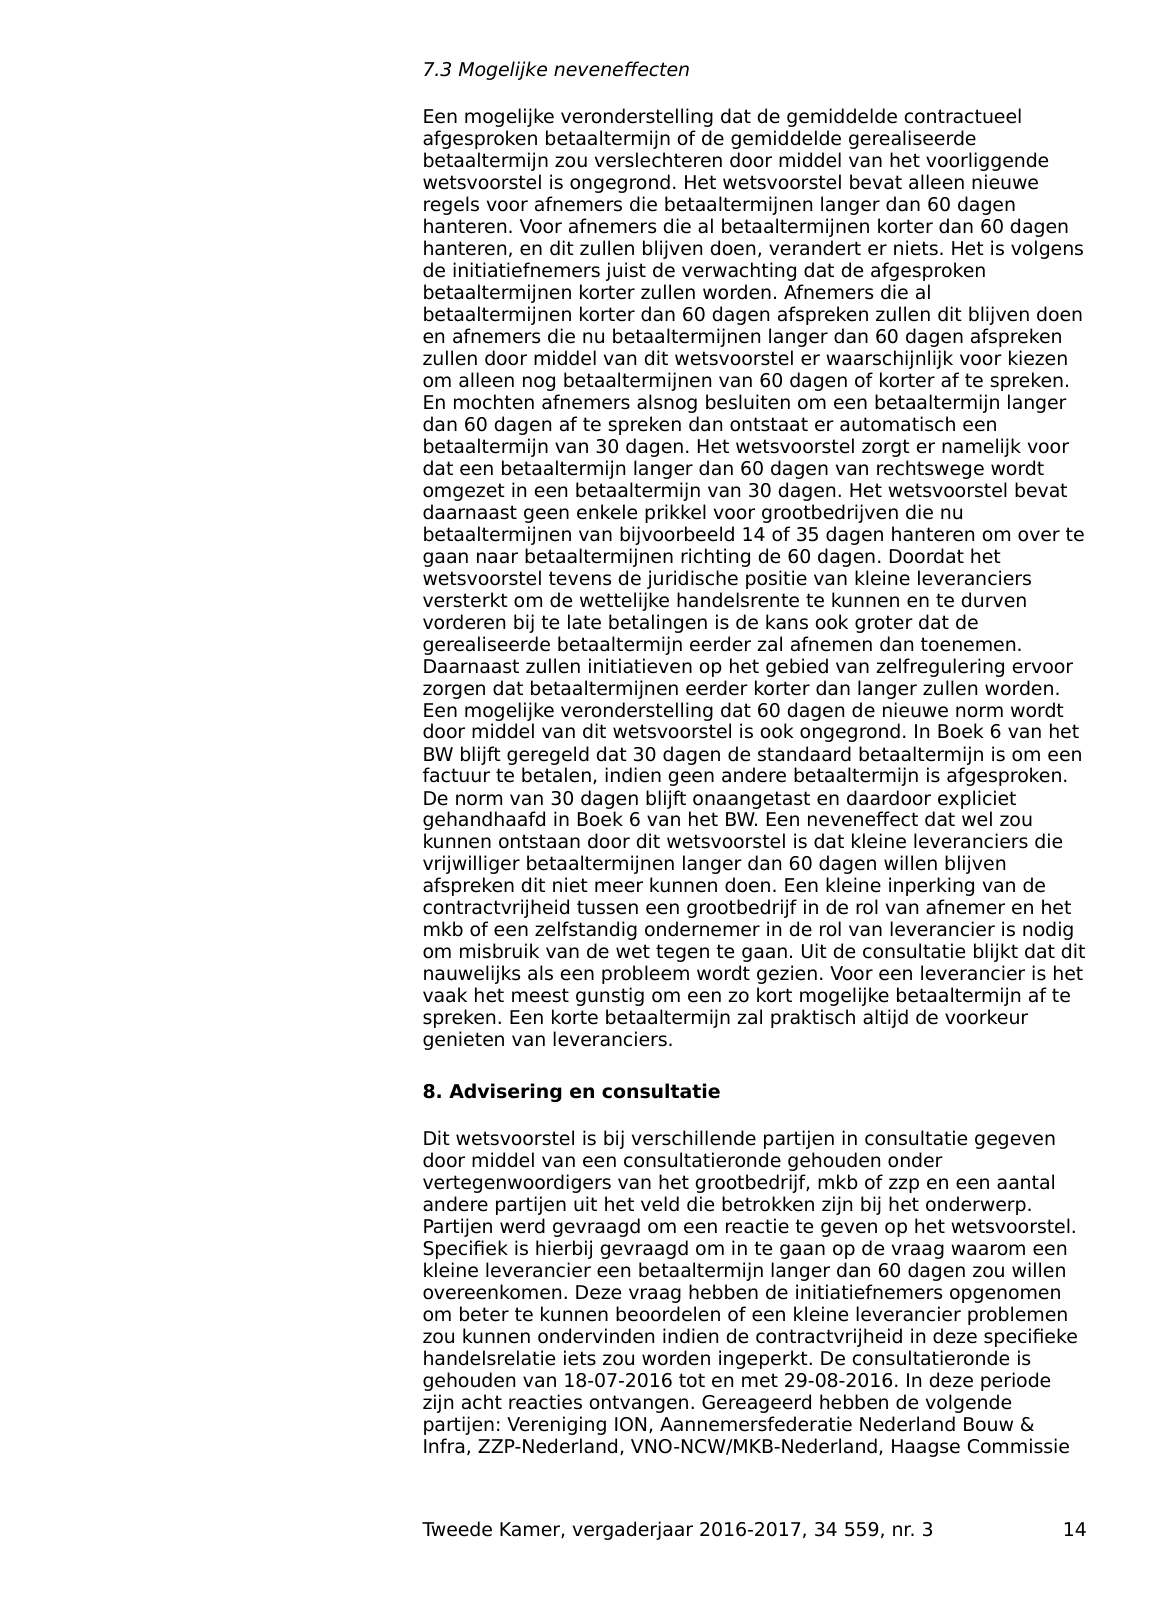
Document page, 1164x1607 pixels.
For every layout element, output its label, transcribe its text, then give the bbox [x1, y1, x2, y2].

subtitle 7.3 Mogelijke neveneffecten [422, 59, 1087, 81]
text Een mogelijke veronderstelling dat de gemiddelde contractueel afgesproken betaaltermijn of de gemiddelde gerealiseerde betaaltermijn zou verslechteren door middel van het voorliggende wetsvoorstel is ongegrond. Het wetsvoorstel bevat alleen nieuwe regels voor afnemers die betaaltermijnen langer dan 60 dagen hanteren. Voor afnemers die al betaaltermijnen korter dan 60 dagen hanteren, en dit zullen blijven doen, verandert er niets. Het is volgens de initiatiefnemers juist de verwachting dat de afgesproken betaaltermijnen korter zullen worden. Afnemers die al betaaltermijnen korter dan 60 dagen afspreken zullen dit blijven doen en afnemers die nu betaaltermijnen langer dan 60 dagen afspreken zullen door middel van dit wetsvoorstel er waarschijnlijk voor kiezen om alleen nog betaaltermijnen van 60 dagen of korter af te spreken. En mochten afnemers alsnog besluiten om een betaaltermijn langer dan 60 dagen af te spreken dan ontstaat er automatisch een betaaltermijn van 30 dagen. Het wetsvoorstel zorgt er namelijk voor dat een betaaltermijn langer dan 60 dagen van rechtswege wordt omgezet in een betaaltermijn van 30 dagen. Het wetsvoorstel bevat daarnaast geen enkele prikkel voor grootbedrijven die nu betaaltermijnen van bijvoorbeeld 14 of 35 dagen hanteren om over te gaan naar betaaltermijnen richting de 60 dagen. Doordat het wetsvoorstel tevens de juridische positie van kleine leveranciers versterkt om de wettelijke handelsrente te kunnen en te durven vorderen bij te late betalingen is de kans ook groter dat de gerealiseerde betaaltermijn eerder zal afnemen dan toenemen. Daarnaast zullen initiatieven op het gebied van zelfregulering ervoor zorgen dat betaaltermijnen eerder korter dan langer zullen worden. Een mogelijke veronderstelling dat 60 dagen de nieuwe norm wordt door middel van dit wetsvoorstel is ook ongegrond. In Boek 6 van het BW blijft geregeld dat 30 dagen de standaard betaaltermijn is om een factuur te betalen, indien geen andere betaaltermijn is afgesproken. De norm van 30 dagen blijft onaangetast en daardoor expliciet gehandhaafd in Boek 6 van het BW. Een neveneffect dat wel zou kunnen ontstaan door dit wetsvoorstel is dat kleine leveranciers die vrijwilliger betaaltermijnen langer dan 60 dagen willen blijven afspreken dit niet meer kunnen doen. Een kleine inperking van de contractvrijheid tussen een grootbedrijf in de rol van afnemer en het mkb of een zelfstandig ondernemer in de rol van leverancier is nodig om misbruik van de wet tegen te gaan. Uit de consultatie blijkt dat dit nauwelijks als een probleem wordt gezien. Voor een leverancier is het vaak het meest gunstig om een zo kort mogelijke betaaltermijn af te spreken. Een korte betaaltermijn zal praktisch altijd de voorkeur genieten van leveranciers. [422, 106, 1087, 1051]
text Dit wetsvoorstel is bij verschillende partijen in consultatie gegeven door middel van een consultatieronde gehouden onder vertegenwoordigers van het grootbedrijf, mkb of zzp en een aantal andere partijen uit het veld die betrokken zijn bij het onderwerp. Partijen werd gevraagd om een reactie te geven op het wetsvoorstel. Specifiek is hierbij gevraagd om in te gaan op de vraag waarom een kleine leverancier een betaaltermijn langer dan 60 dagen zou willen overeenkomen. Deze vraag hebben de initiatiefnemers opgenomen om beter te kunnen beoordelen of een kleine leverancier problemen zou kunnen ondervinden indien de contractvrijheid in deze specifieke handelsrelatie iets zou worden ingeperkt. De consultatieronde is gehouden van 18-07-2016 tot en met 29-08-2016. In deze periode zijn acht reacties ontvangen. Gereageerd hebben de volgende partijen: Vereniging ION, Aannemersfederatie Nederland Bouw & Infra, ZZP-Nederland, VNO-NCW/MKB-Nederland, Haagse Commissie [422, 1128, 1087, 1458]
subtitle 8. Advisering en consultatie [422, 1081, 1087, 1103]
